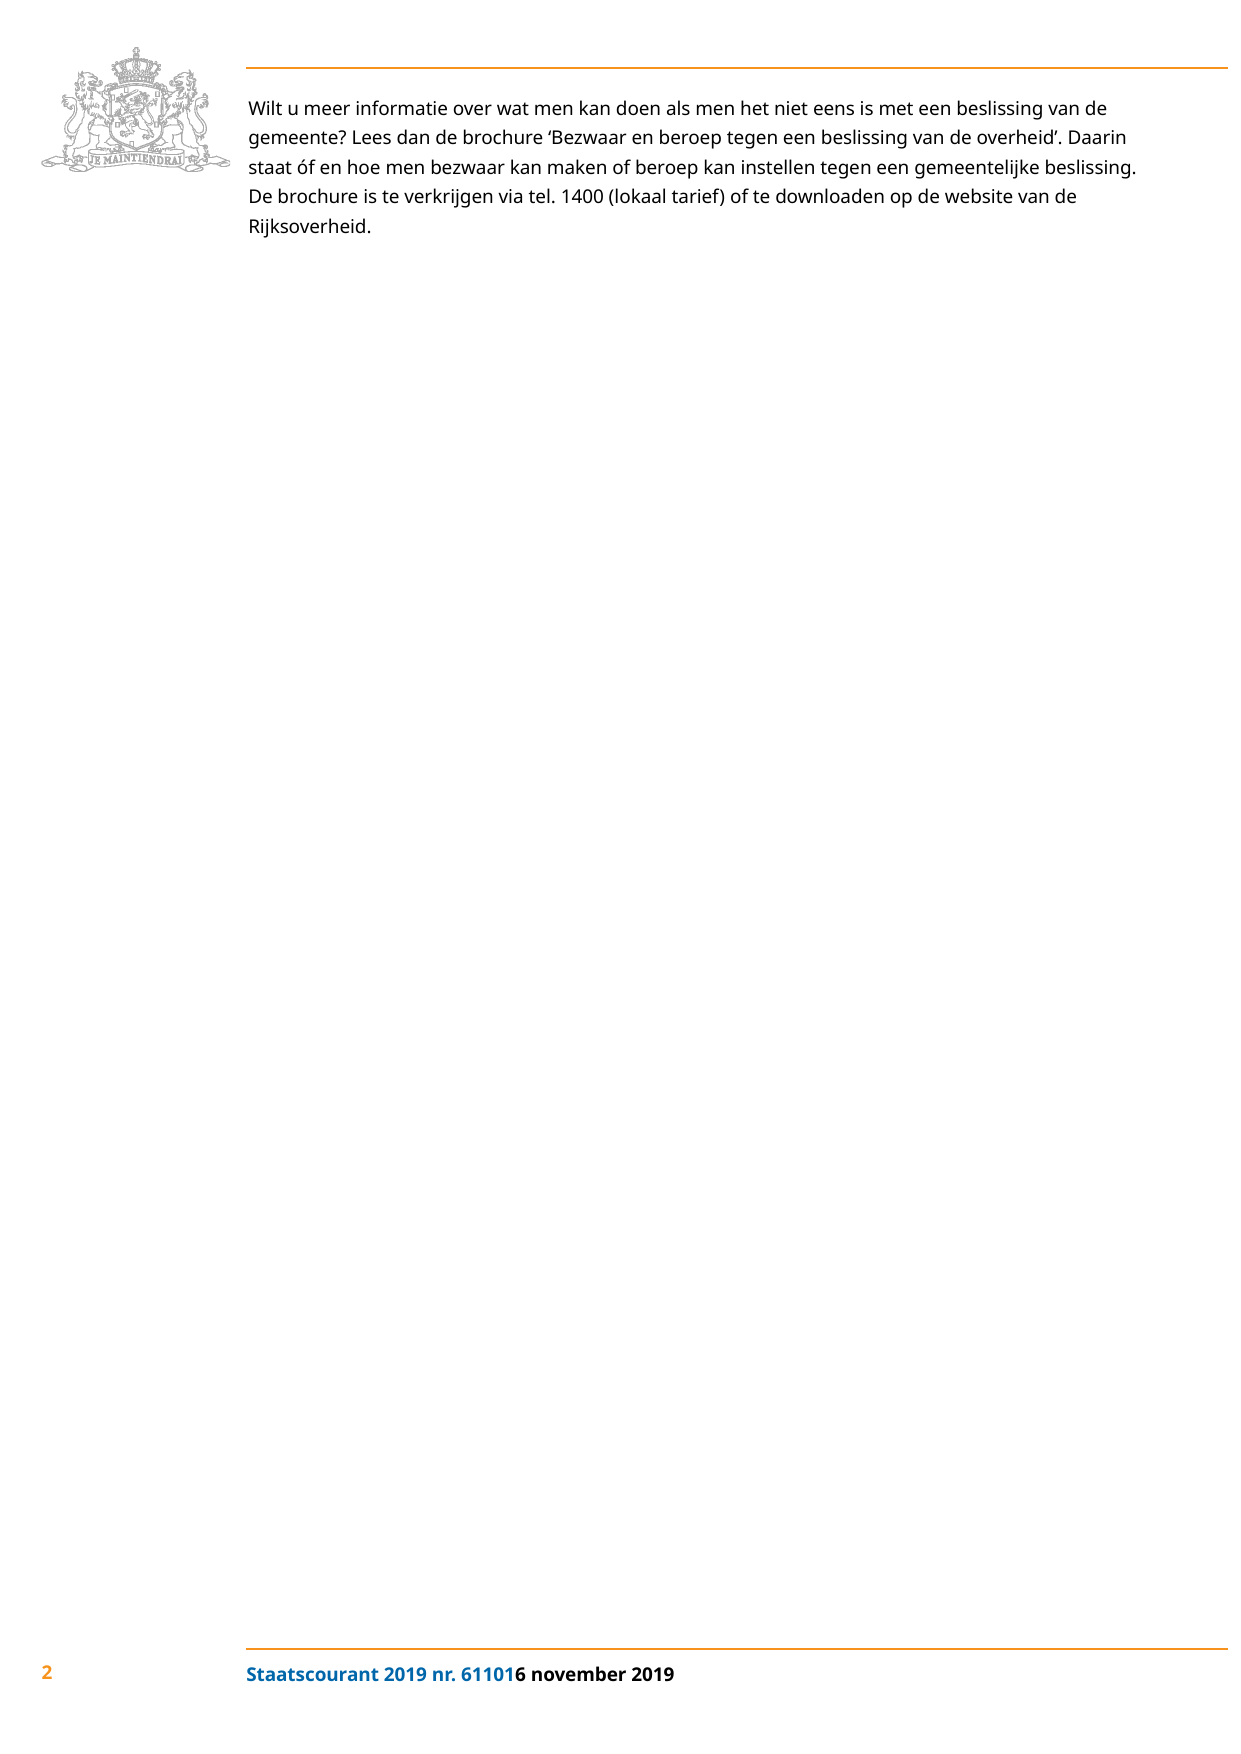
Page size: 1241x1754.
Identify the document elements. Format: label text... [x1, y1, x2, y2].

text Wilt u meer informatie over wat men kan doen als men het niet eens is met een beslissing van de gemeente? Lees dan de brochure ‘Bezwaar en beroep tegen een beslissing van de overheid’. Daarin staat óf en hoe men bezwaar kan maken of beroep kan instellen tegen een gemeentelijke beslissing. De brochure is te verkrijgen via tel. 1400 (lokaal tarief) of te downloaden op de website van de Rijksoverheid. [248, 95, 1152, 239]
picture [41, 47, 231, 172]
